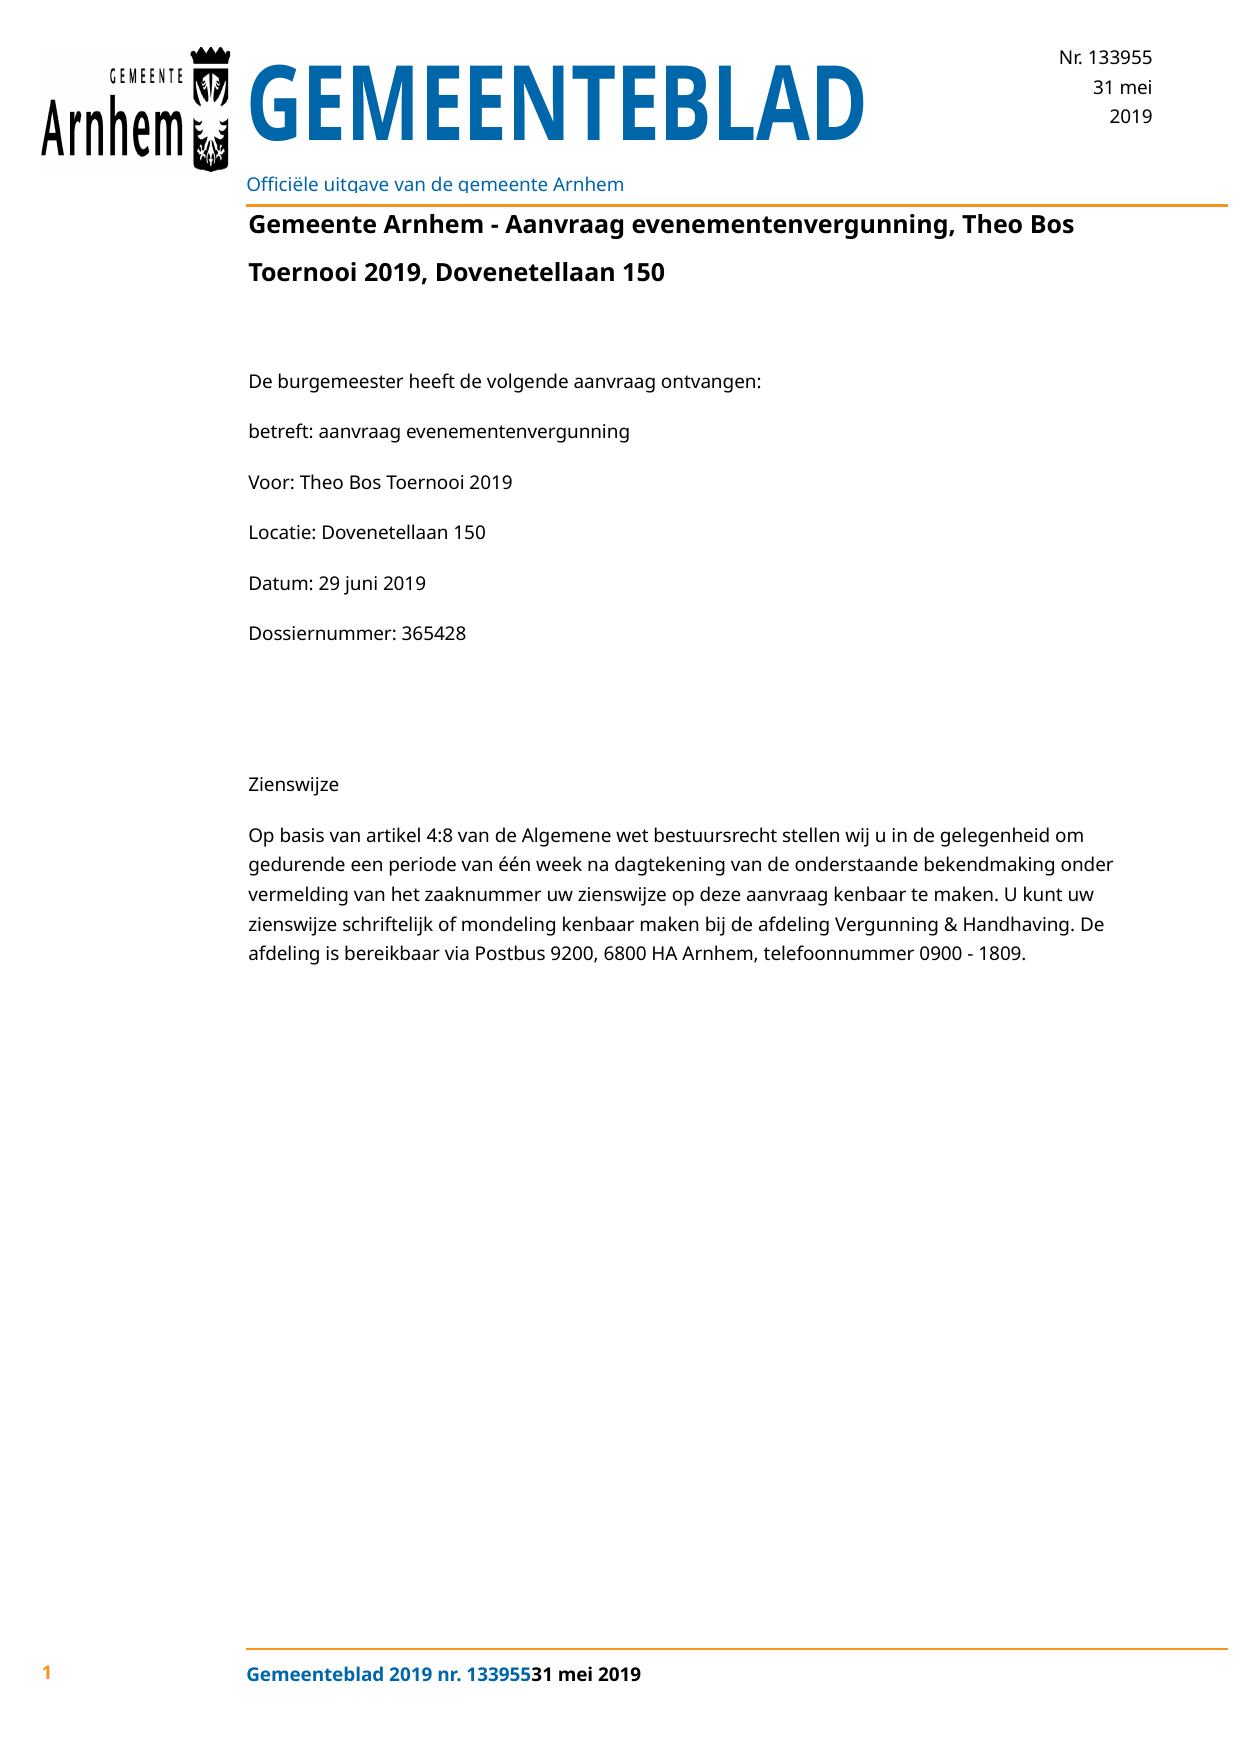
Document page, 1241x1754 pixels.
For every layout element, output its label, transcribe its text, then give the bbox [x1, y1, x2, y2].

picture [41, 47, 231, 172]
text Voor: Theo Bos Toernooi 2019 [248, 469, 1152, 495]
text De burgemeester heeft de volgende aanvraag ontvangen: [248, 368, 1152, 394]
text Gemeente Arnhem - Aanvraag evenementenvergunning, Theo Bos Toernooi 2019, Dovenetellaan 150 [248, 207, 1152, 288]
text Dossiernummer: 365428 [248, 620, 1152, 646]
text Zienswijze [248, 772, 1152, 797]
text Datum: 29 juni 2019 [248, 570, 1152, 596]
text Locatie: Dovenetellaan 150 [248, 519, 1152, 545]
text Op basis van artikel 4:8 van de Algemene wet bestuursrecht stellen wij u in de gelegenheid om gedurende een periode van één week na dagtekening van de onderstaande bekendmaking onder vermelding van het zaaknummer uw zienswijze op deze aanvraag kenbaar te maken. U kunt uw zienswijze schriftelijk of mondeling kenbaar maken bij de afdeling Vergunning & Handhaving. De afdeling is bereikbaar via Postbus 9200, 6800 HA Arnhem, telefoonnummer 0900 - 1809. [248, 822, 1152, 966]
text betreft: aanvraag evenementenvergunning [248, 419, 1152, 444]
